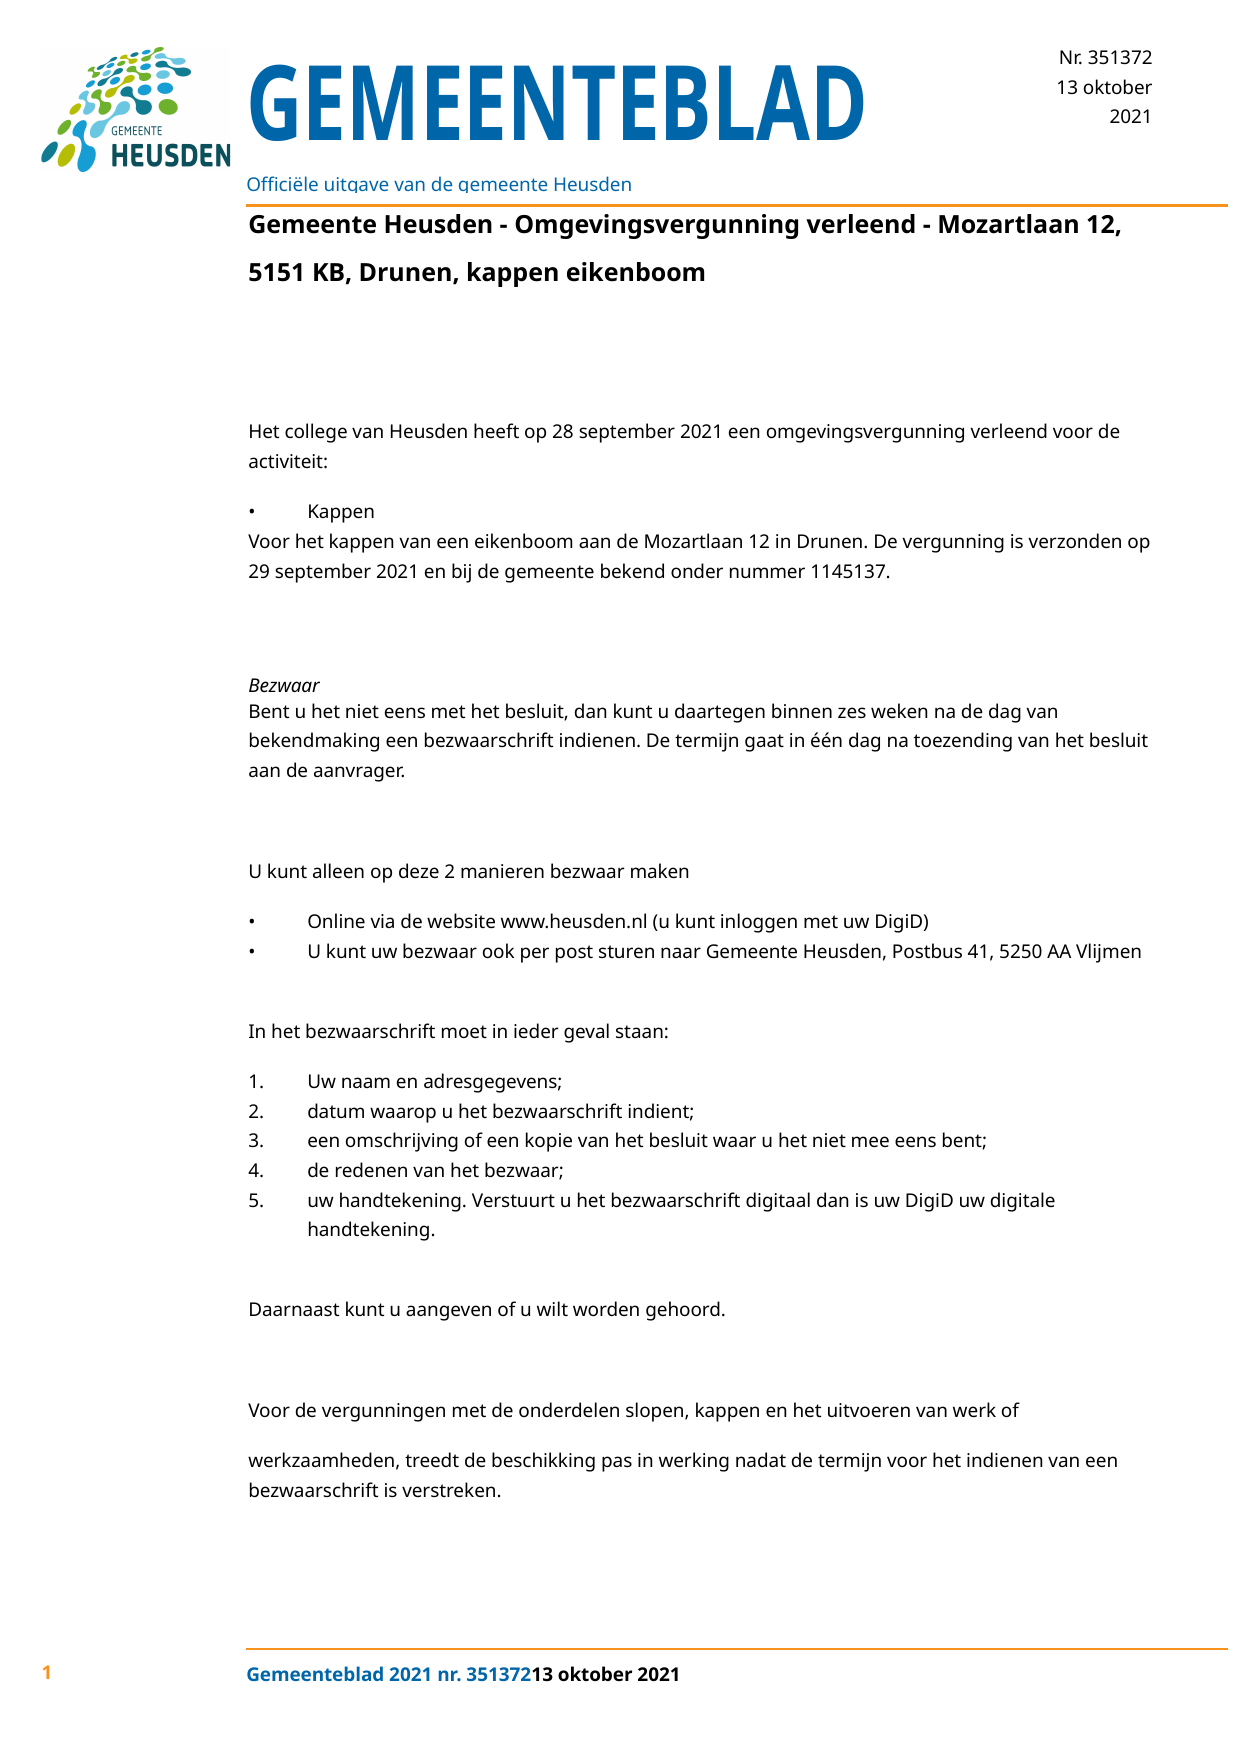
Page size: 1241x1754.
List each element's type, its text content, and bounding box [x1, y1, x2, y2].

text Voor de vergunningen met de onderdelen slopen, kappen en het uitvoeren van werk of [248, 1397, 1152, 1423]
picture [41, 47, 231, 172]
text Bezwaar [248, 672, 1152, 698]
text Het college van Heusden heeft op 28 september 2021 een omgevingsvergunning verleend voor de activiteit: [248, 419, 1152, 474]
list uw handtekening. Verstuurt u het bezwaarschrift digitaal dan is uw DigiD uw digitale handtekening. [248, 1187, 1152, 1242]
text U kunt alleen op deze 2 manieren bezwaar maken [248, 858, 1152, 884]
list de redenen van het bezwaar; [248, 1157, 1152, 1183]
text werkzaamheden, treedt de beschikking pas in werking nadat de termijn voor het indienen van een bezwaarschrift is verstreken. [248, 1448, 1152, 1503]
text Voor het kappen van een eikenboom aan de Mozartlaan 12 in Drunen. De vergunning is verzonden op 29 september 2021 en bij de gemeente bekend onder nummer 1145137. [248, 528, 1152, 584]
text Gemeente Heusden - Omgevingsvergunning verleend - Mozartlaan 12, 5151 KB, Drunen, kappen eikenboom [248, 207, 1152, 288]
text Daarnaast kunt u aangeven of u wilt worden gehoord. [248, 1296, 1152, 1322]
list U kunt uw bezwaar ook per post sturen naar Gemeente Heusden, Postbus 41, 5250 AA Vlijmen [248, 938, 1152, 964]
list Uw naam en adresgegevens; [248, 1068, 1152, 1094]
text In het bezwaarschrift moet in ieder geval staan: [248, 1018, 1152, 1044]
list datum waarop u het bezwaarschrift indient; [248, 1098, 1152, 1124]
list Kappen [248, 499, 1152, 524]
list een omschrijving of een kopie van het besluit waar u het niet mee eens bent; [248, 1128, 1152, 1153]
list Online via de website www.heusden.nl (u kunt inloggen met uw DigiD) [248, 908, 1152, 934]
text Bent u het niet eens met het besluit, dan kunt u daartegen binnen zes weken na de dag van bekendmaking een bezwaarschrift indienen. De termijn gaat in één dag na toezending van het besluit aan de aanvrager. [248, 698, 1152, 783]
